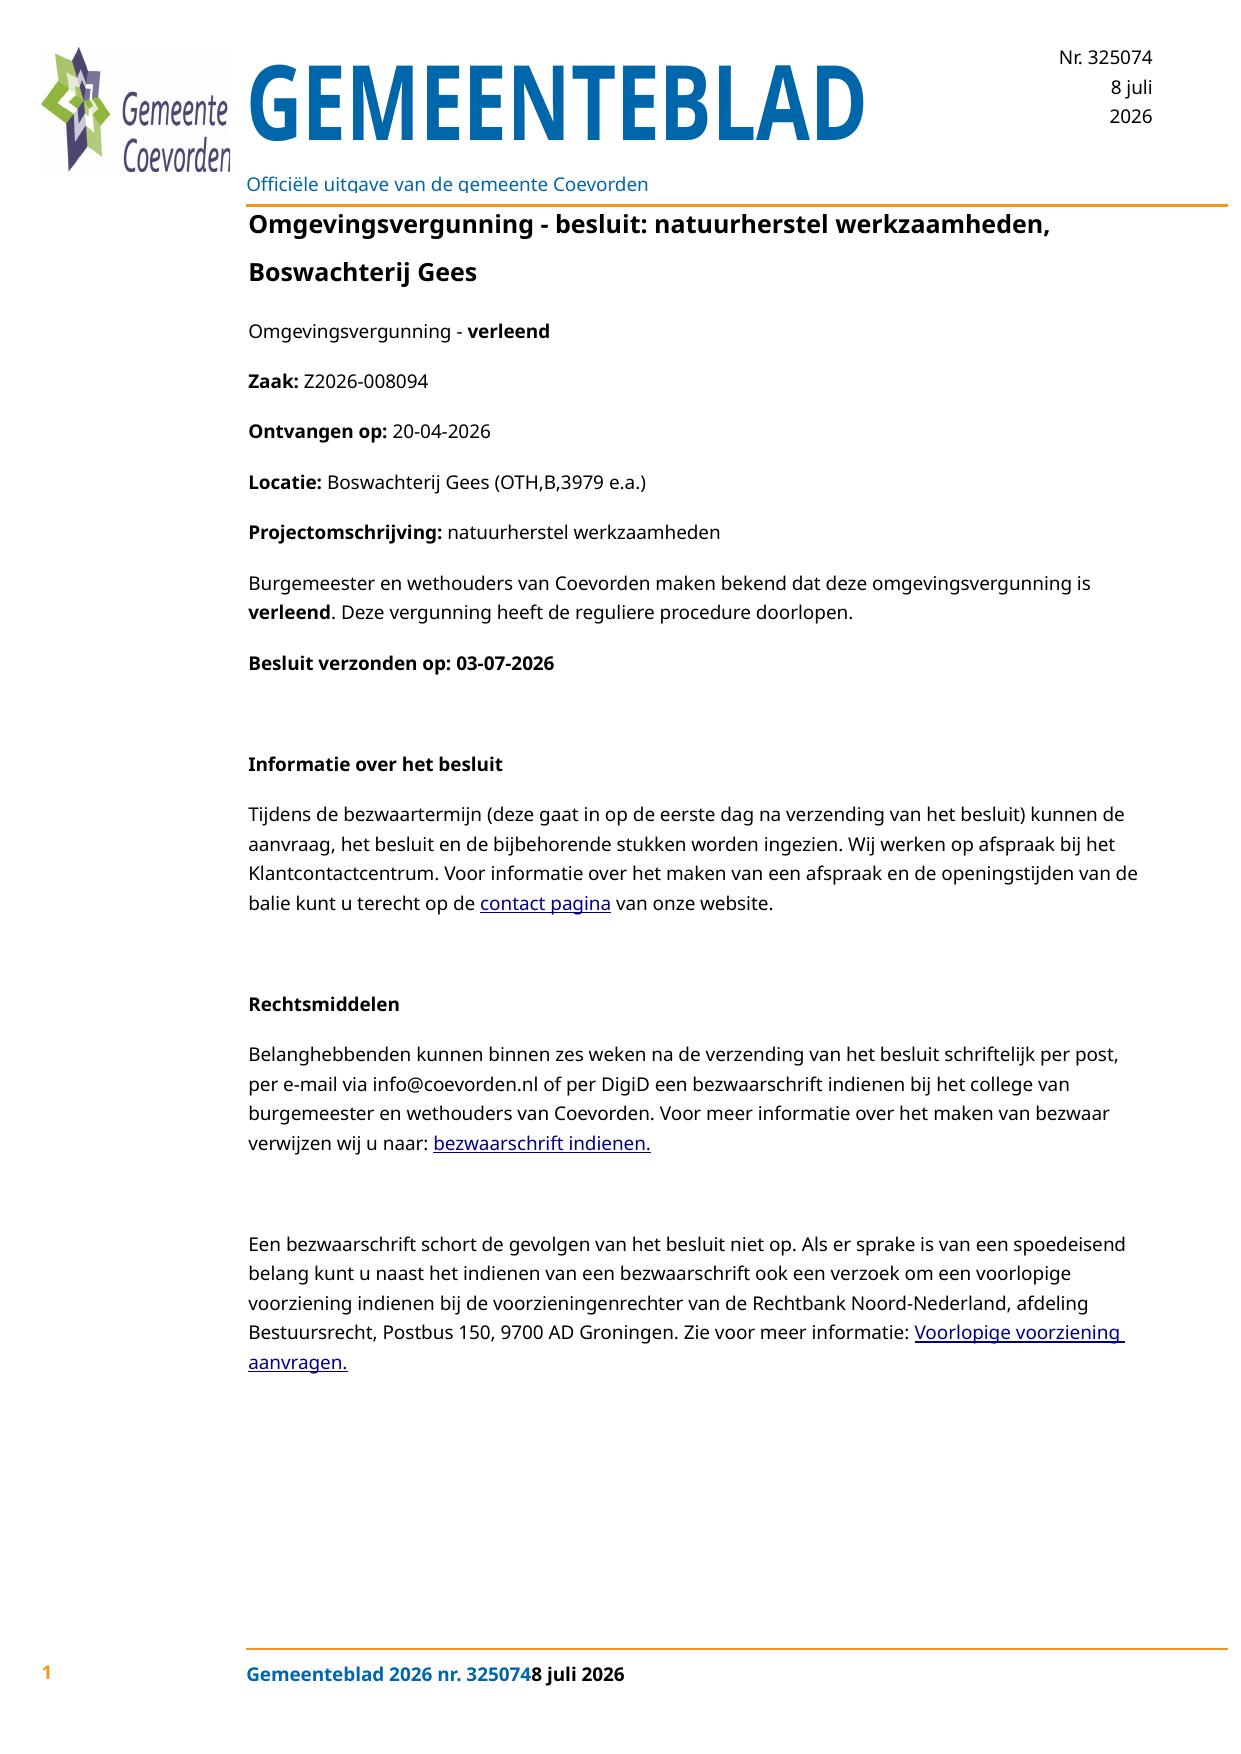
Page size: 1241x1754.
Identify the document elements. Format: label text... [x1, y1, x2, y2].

text Burgemeester en wethouders van Coevorden maken bekend dat deze omgevingsvergunning is verleend. Deze vergunning heeft de reguliere procedure doorlopen. [248, 570, 1152, 625]
text Omgevingsvergunning - verleend [248, 318, 1152, 344]
text Belanghebbenden kunnen binnen zes weken na de verzending van het besluit schriftelijk per post, per e-mail via info@coevorden.nl of per DigiD een bezwaarschrift indienen bij het college van burgemeester en wethouders van Coevorden. Voor meer informatie over het maken van bezwaar verwijzen wij u naar: bezwaarschrift indienen. [248, 1041, 1152, 1156]
text Besluit verzonden op: 03-07-2026 [248, 650, 1152, 676]
text Locatie: Boswachterij Gees (OTH,B,3979 e.a.) [248, 469, 1152, 495]
text Zaak: Z2026-008094 [248, 368, 1152, 394]
text Projectomschrijving: natuurherstel werkzaamheden [248, 519, 1152, 545]
text Een bezwaarschrift schort de gevolgen van het besluit niet op. Als er sprake is van een spoedeisend belang kunt u naast het indienen van een bezwaarschrift ook een verzoek om een voorlopige voorziening indienen bij de voorzieningenrechter van de Rechtbank Noord-Nederland, afdeling Bestuursrecht, Postbus 150, 9700 AD Groningen. Zie voor meer informatie: Voorlopige voorziening aanvragen. [248, 1231, 1152, 1375]
text Tijdens de bezwaartermijn (deze gaat in op de eerste dag na verzending van het besluit) kunnen de aanvraag, het besluit en de bijbehorende stukken worden ingezien. Wij werken op afspraak bij het Klantcontactcentrum. Voor informatie over het maken van een afspraak en de openingstijden van de balie kunt u terecht op de contact pagina van onze website. [248, 801, 1152, 916]
text Informatie over het besluit [248, 751, 1152, 777]
text Ontvangen op: 20-04-2026 [248, 419, 1152, 444]
picture [41, 47, 231, 172]
text Omgevingsvergunning - besluit: natuurherstel werkzaamheden, Boswachterij Gees [248, 207, 1152, 288]
text Rechtsmiddelen [248, 991, 1152, 1017]
